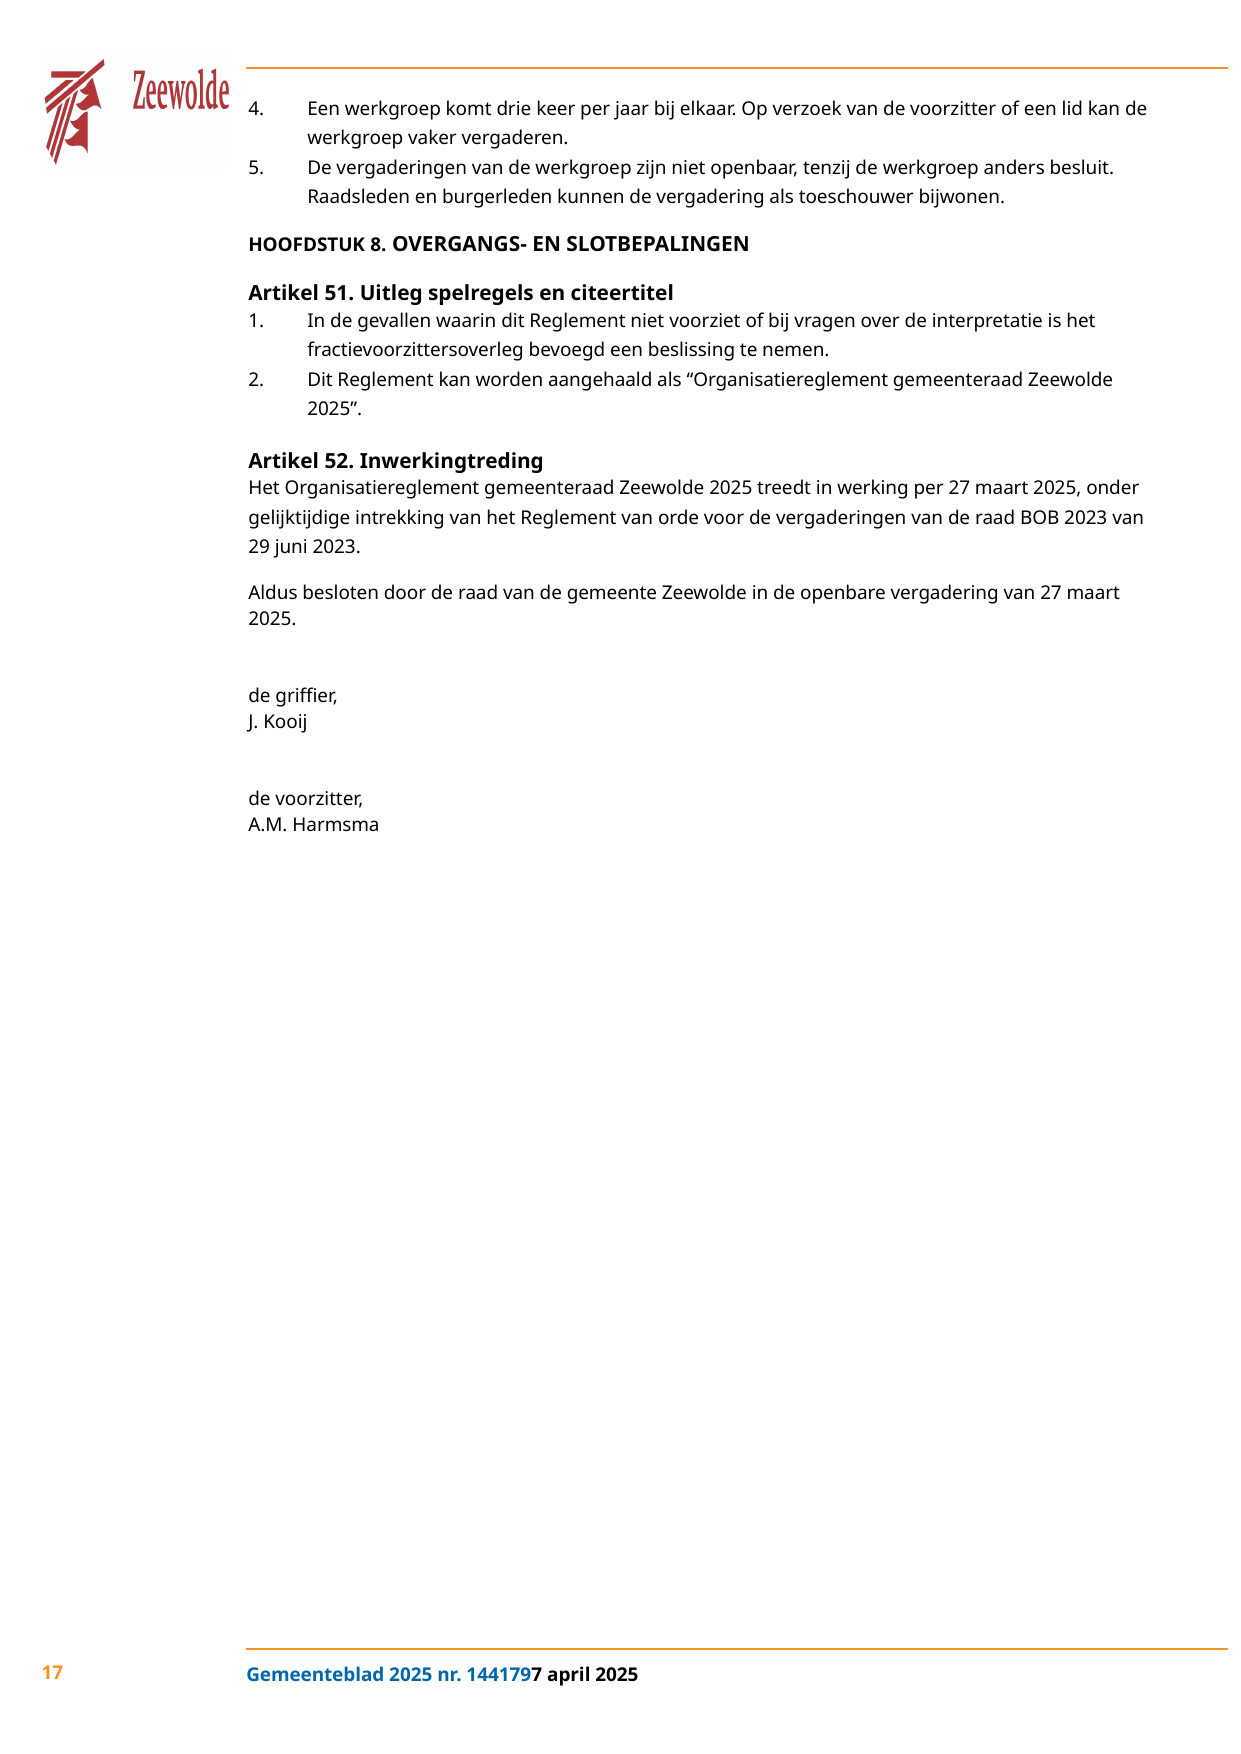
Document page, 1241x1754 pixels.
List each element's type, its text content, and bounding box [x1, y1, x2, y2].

text J. Kooij [248, 708, 1152, 734]
text HOOFDSTUK 8. OVERGANGS- EN SLOTBEPALINGEN [248, 229, 1152, 258]
list In de gevallen waarin dit Reglement niet voorziet of bij vragen over de interpretatie is het fractievoorzittersoverleg bevoegd een beslissing te nemen. [248, 307, 1152, 362]
picture [41, 47, 231, 172]
list Dit Reglement kan worden aangehaald als “Organisatiereglement gemeenteraad Zeewolde 2025”. [248, 366, 1152, 421]
list De vergaderingen van de werkgroep zijn niet openbaar, tenzij de werkgroep anders besluit. Raadsleden en burgerleden kunnen de vergadering als toeschouwer bijwonen. [248, 154, 1152, 209]
text de griffier, [248, 682, 1152, 708]
text Aldus besloten door de raad van de gemeente Zeewolde in de openbare vergadering van 27 maart 2025. [248, 579, 1152, 631]
text Artikel 52. Inwerkingtreding [248, 446, 1152, 474]
text A.M. Harmsma [248, 811, 1152, 837]
text Het Organisatiereglement gemeenteraad Zeewolde 2025 treedt in werking per 27 maart 2025, onder gelijktijdige intrekking van het Reglement van orde voor de vergaderingen van de raad BOB 2023 van 29 juni 2023. [248, 474, 1152, 559]
text Artikel 51. Uitleg spelregels en citeertitel [248, 278, 1152, 307]
list Een werkgroep komt drie keer per jaar bij elkaar. Op verzoek van de voorzitter of een lid kan de werkgroep vaker vergaderen. [248, 95, 1152, 150]
text de voorzitter, [248, 785, 1152, 811]
